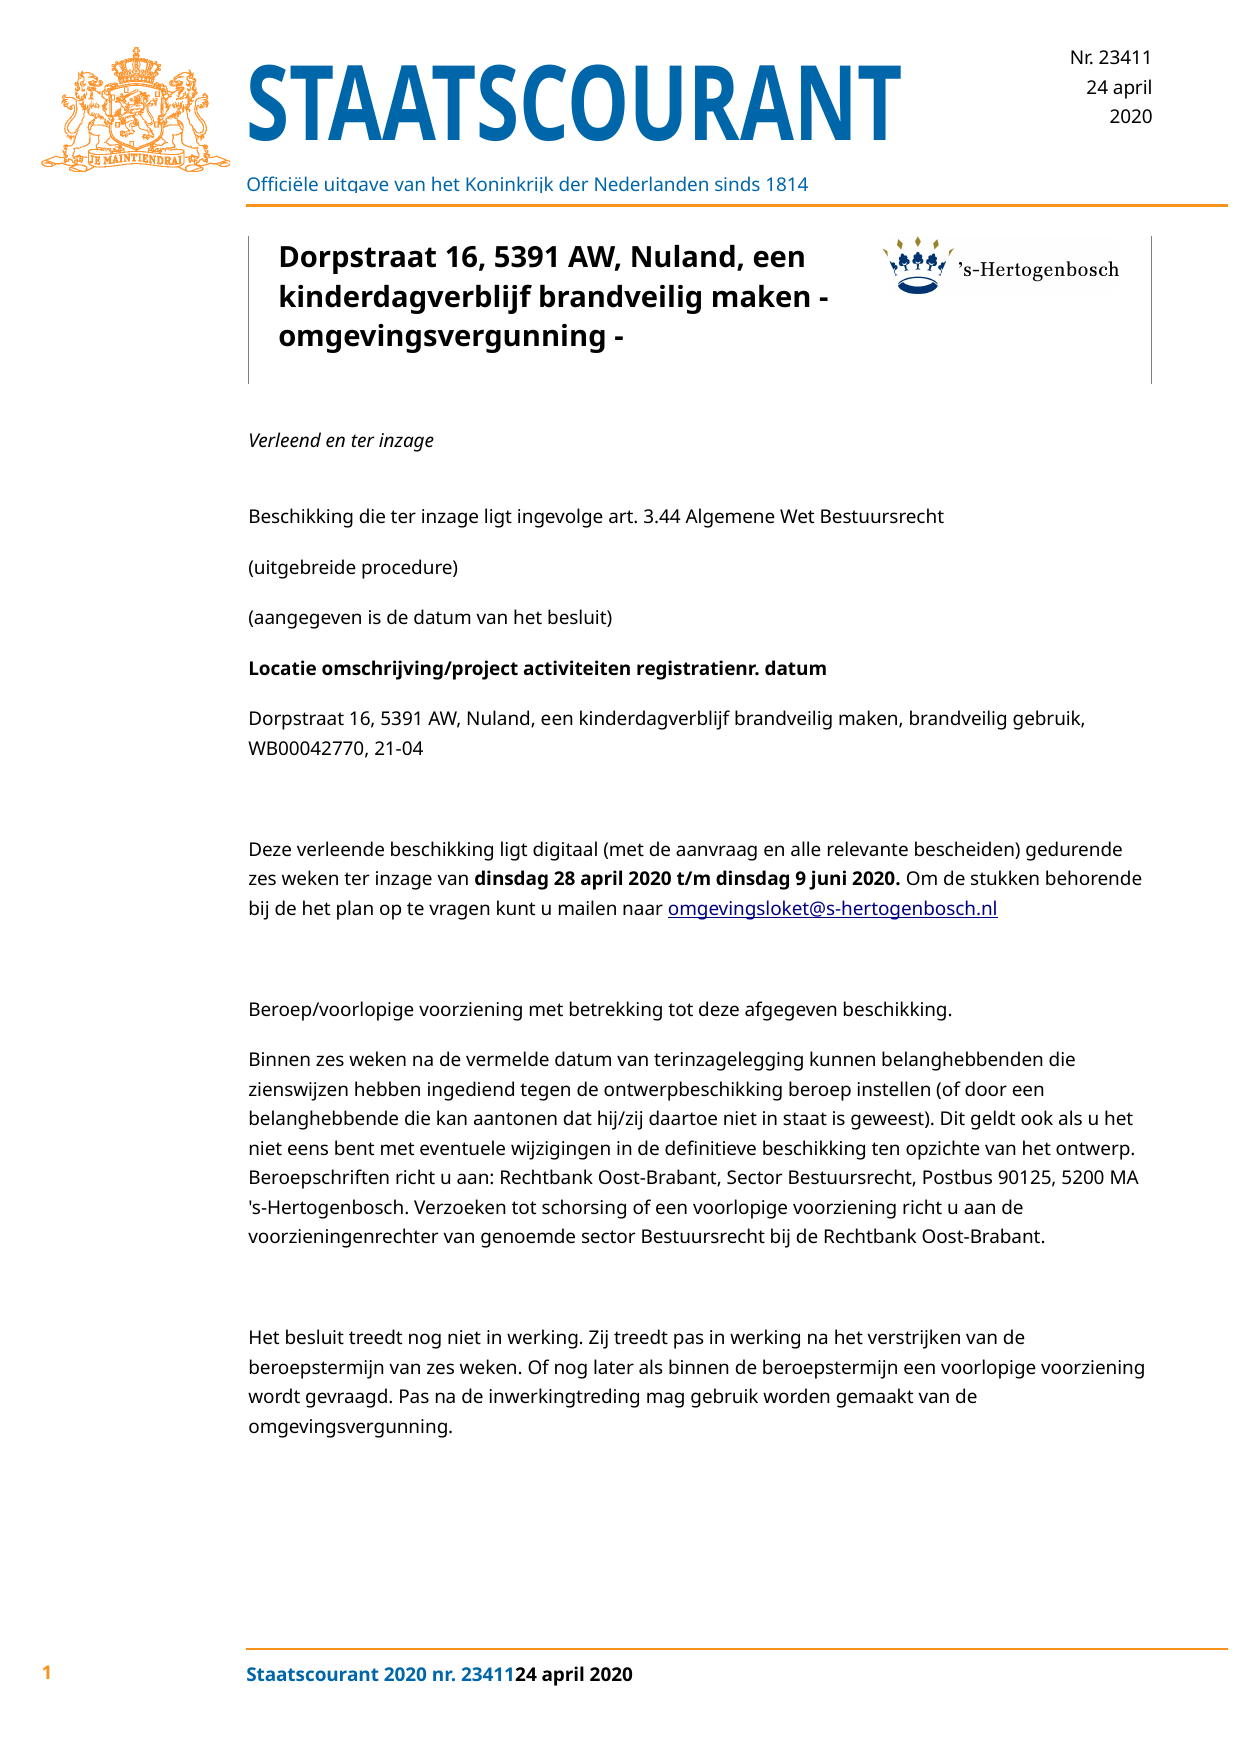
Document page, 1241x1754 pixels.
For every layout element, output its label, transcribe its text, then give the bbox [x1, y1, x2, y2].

text (uitgebreide procedure) [248, 554, 1152, 580]
picture [882, 236, 1119, 294]
text Binnen zes weken na de vermelde datum van terinzagelegging kunnen belanghebbenden die zienswijzen hebben ingediend tegen de ontwerpbeschikking beroep instellen (of door een belanghebbende die kan aantonen dat hij/zij daartoe niet in staat is geweest). Dit geldt ook als u het niet eens bent met eventuele wijzigingen in de definitieve beschikking ten opzichte van het ontwerp. Beroepschriften richt u aan: Rechtbank Oost-Brabant, Sector Bestuursrecht, Postbus 90125, 5200 MA 's-Hertogenbosch. Verzoeken tot schorsing of een voorlopige voorziening richt u aan de voorzieningenrechter van genoemde sector Bestuursrecht bij de Rechtbank Oost-Brabant. [248, 1046, 1152, 1249]
text Verleend en ter inzage [248, 427, 1152, 453]
text Beschikking die ter inzage ligt ingevolge art. 3.44 Algemene Wet Bestuursrecht [248, 504, 1152, 529]
table_header [850, 236, 882, 293]
text Beroep/voorlopige voorziening met betrekking tot deze afgegeven beschikking. [248, 996, 1152, 1021]
text Het besluit treedt nog niet in werking. Zij treedt pas in werking na het verstrijken van de beroepstermijn van zes weken. Of nog later als binnen de beroepstermijn een voorlopige voorziening wordt gevraagd. Pas na de inwerkingtreding mag gebruik worden gemaakt van de omgevingsvergunning. [248, 1324, 1152, 1439]
table_header Dorpstraat 16, 5391 AW, Nuland, een kinderdagverblijf brandveilig maken - omgevingsvergunning - [249, 236, 850, 384]
picture [41, 47, 231, 172]
text Deze verleende beschikking ligt digitaal (met de aanvraag en alle relevante bescheiden) gedurende zes weken ter inzage van dinsdag 28 april 2020 t/m dinsdag 9 juni 2020. Om de stukken behorende bij de het plan op te vragen kunt u mailen naar omgevingsloket@s-hertogenbosch.nl [248, 836, 1152, 921]
table_header [1119, 236, 1151, 293]
table_header [850, 294, 1151, 384]
text (aangegeven is de datum van het besluit) [248, 604, 1152, 630]
text Dorpstraat 16, 5391 AW, Nuland, een kinderdagverblijf brandveilig maken, brandveilig gebruik, WB00042770, 21-04 [248, 705, 1152, 761]
text Locatie omschrijving/project activiteiten registratienr. datum [248, 655, 1152, 681]
